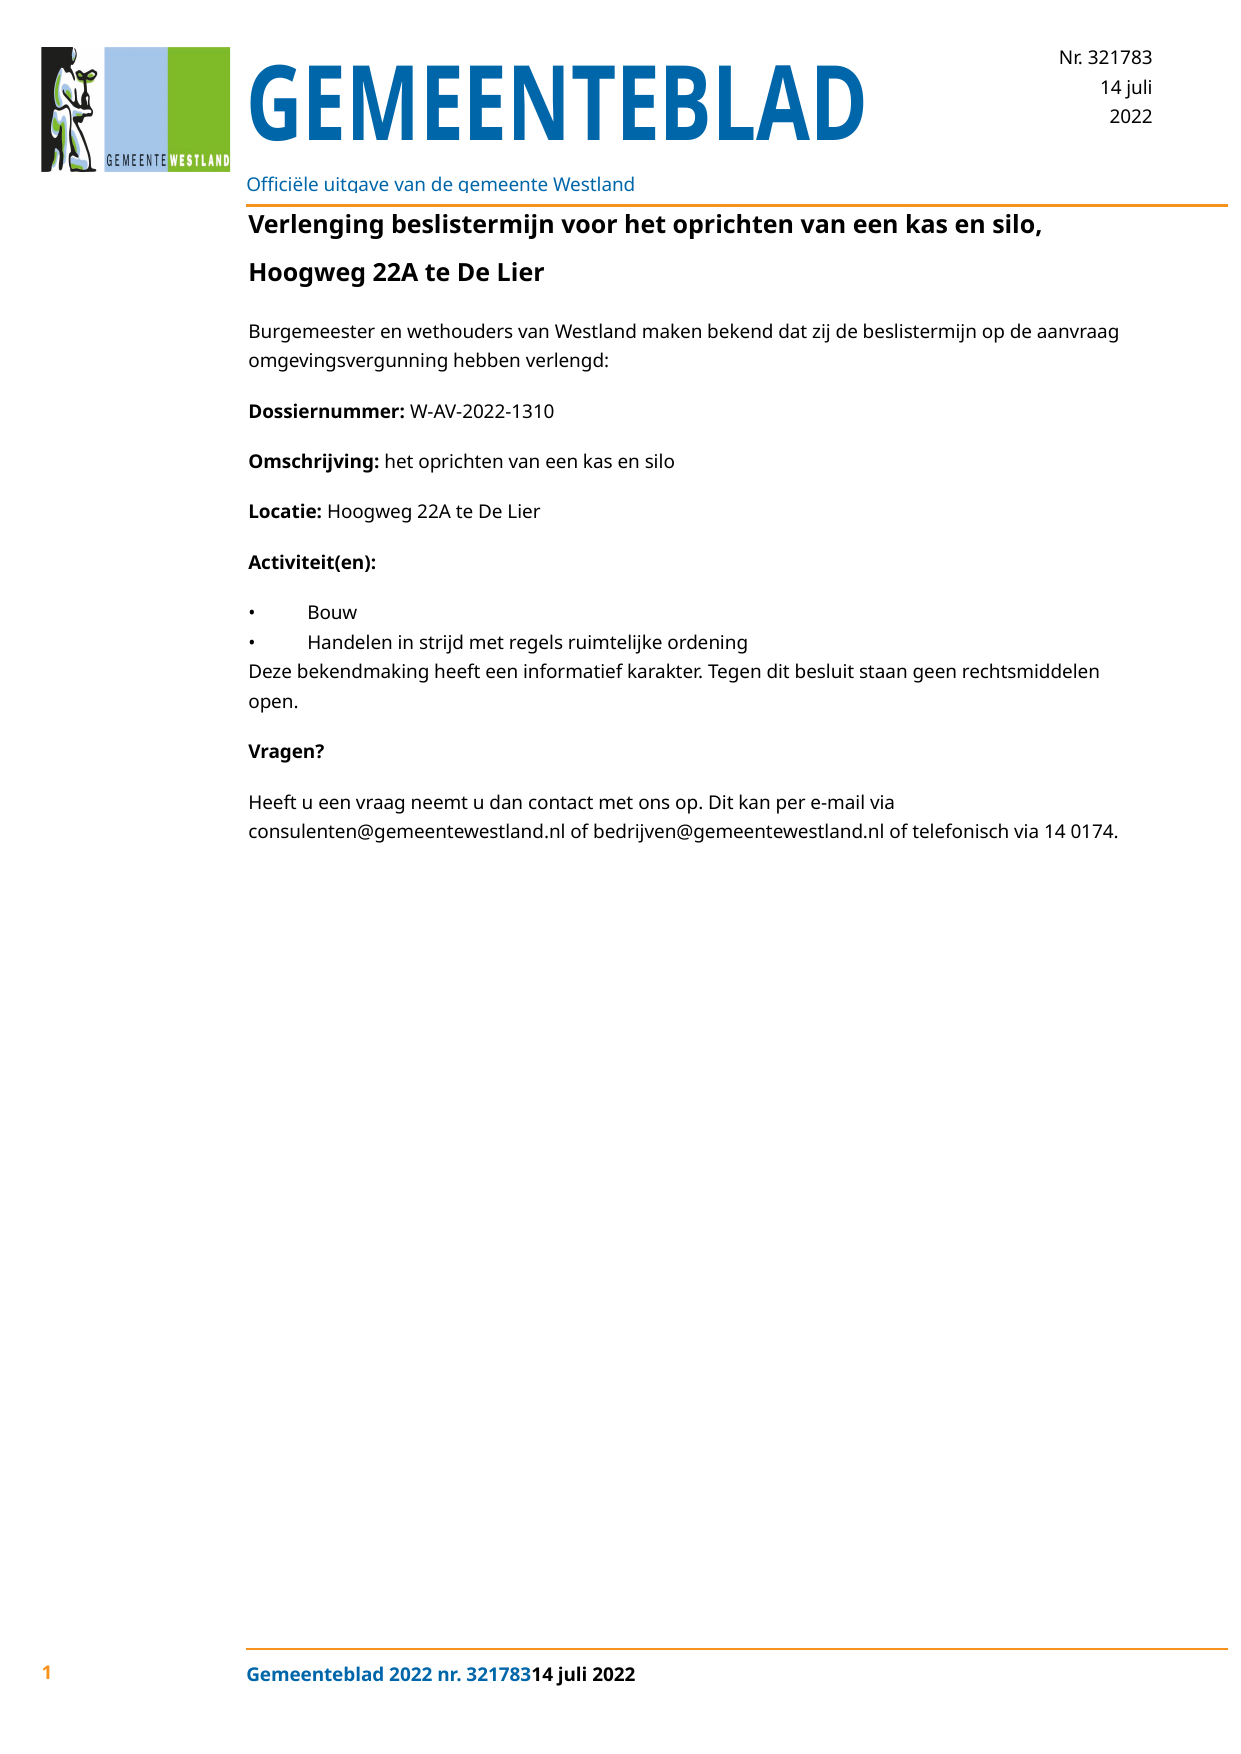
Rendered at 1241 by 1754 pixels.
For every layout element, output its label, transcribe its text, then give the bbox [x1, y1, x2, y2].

text Dossiernummer: W-AV-2022-1310 [248, 398, 1152, 424]
text Activiteit(en): [248, 549, 1152, 575]
picture [41, 47, 231, 172]
text Omschrijving: het oprichten van een kas en silo [248, 448, 1152, 474]
list Bouw [248, 599, 1152, 625]
text Heeft u een vraag neemt u dan contact met ons op. Dit kan per e-mail via consulenten@gemeentewestland.nl of bedrijven@gemeentewestland.nl of telefonisch via 14 0174. [248, 789, 1152, 844]
text Burgemeester en wethouders van Westland maken bekend dat zij de beslistermijn op de aanvraag omgevingsvergunning hebben verlengd: [248, 318, 1152, 373]
text Locatie: Hoogweg 22A te De Lier [248, 499, 1152, 524]
text Deze bekendmaking heeft een informatief karakter. Tegen dit besluit staan geen rechtsmiddelen open. [248, 659, 1152, 714]
text Verlenging beslistermijn voor het oprichten van een kas en silo, Hoogweg 22A te De Lier [248, 207, 1152, 288]
list Handelen in strijd met regels ruimtelijke ordening [248, 629, 1152, 655]
text Vragen? [248, 739, 1152, 764]
